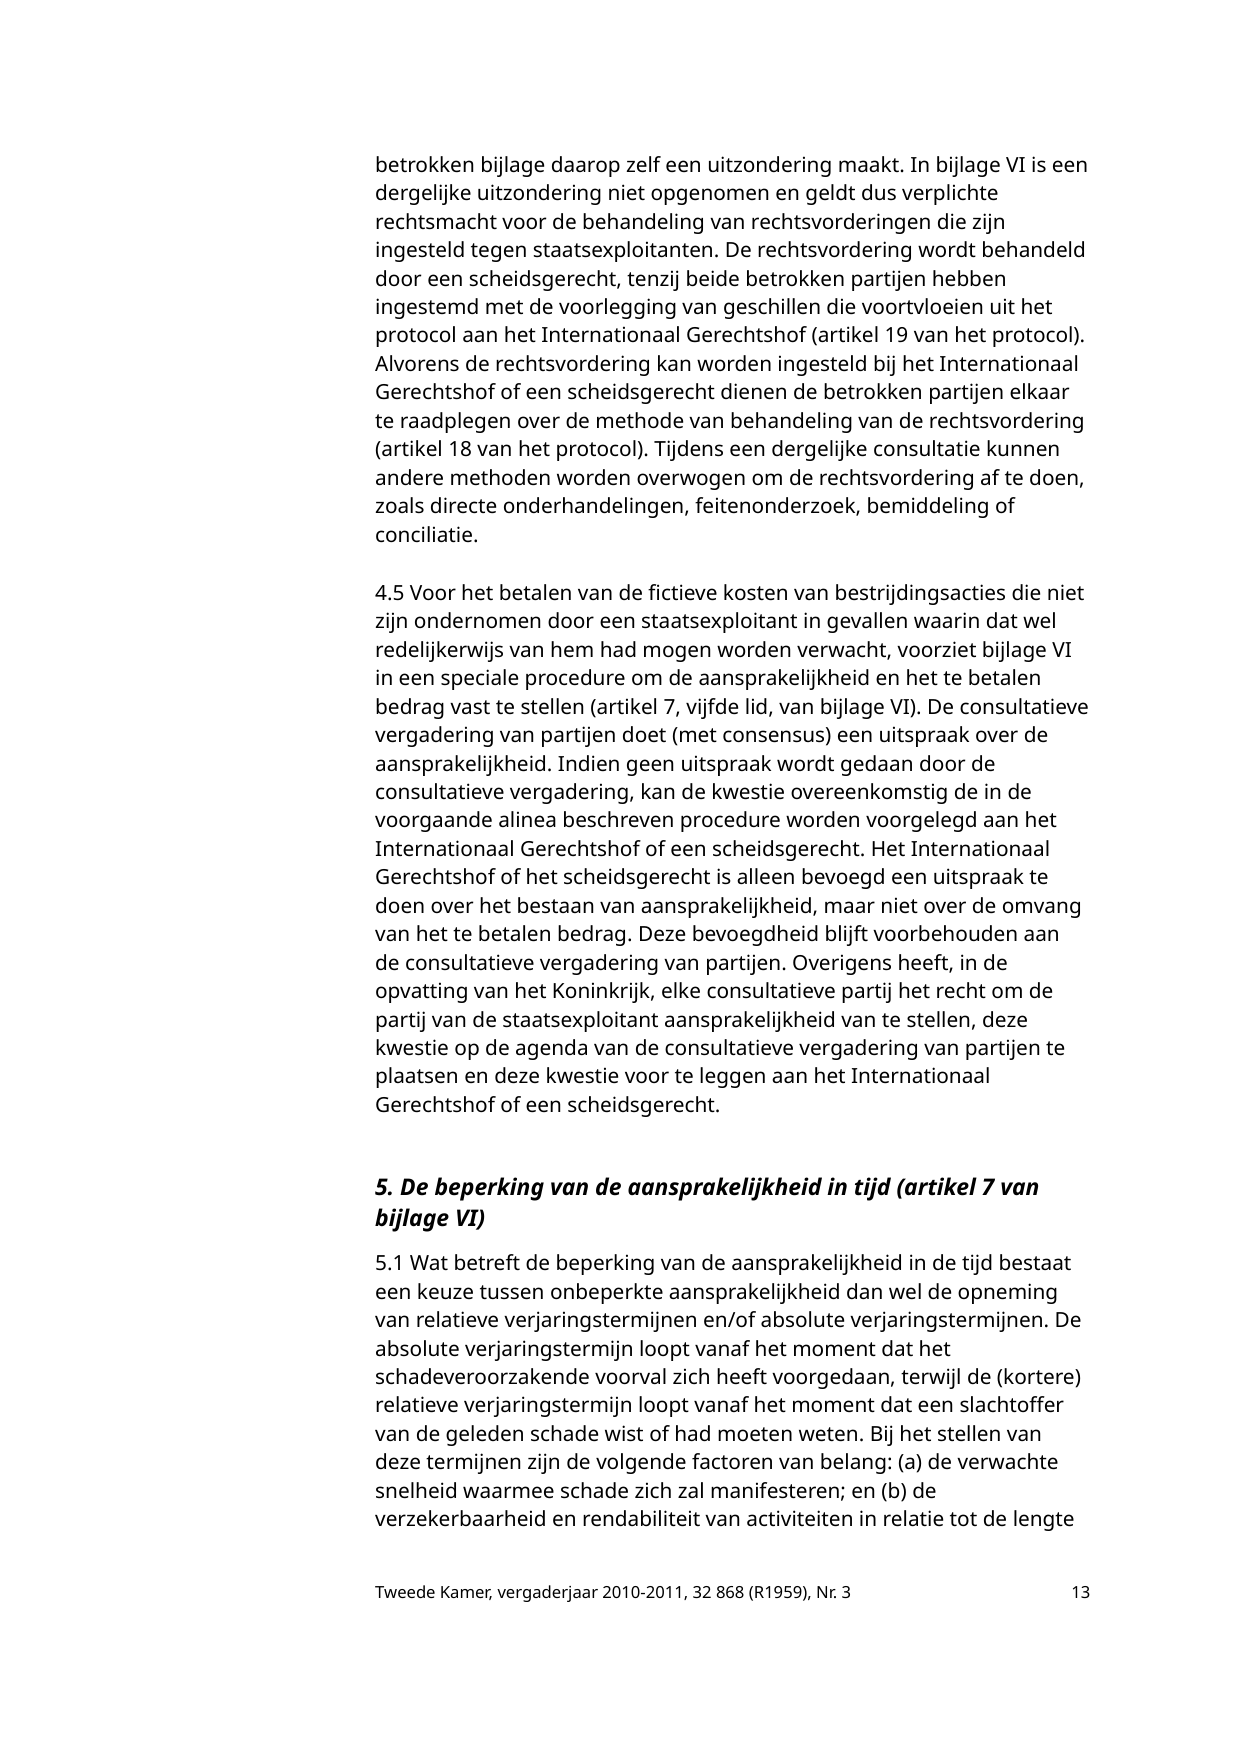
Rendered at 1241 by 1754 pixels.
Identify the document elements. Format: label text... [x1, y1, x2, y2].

text 5.1 Wat betreft de beperking van de aansprakelijkheid in de tijd bestaat een keuze tussen onbeperkte aansprakelijkheid dan wel de opneming van relatieve verjaringstermijnen en/of absolute verjaringstermijnen. De absolute verjaringstermijn loopt vanaf het moment dat het schadeveroorzakende voorval zich heeft voorgedaan, terwijl de (kortere) relatieve verjaringstermijn loopt vanaf het moment dat een slachtoffer van de geleden schade wist of had moeten weten. Bij het stellen van deze termijnen zijn de volgende factoren van belang: (a) de verwachte snelheid waarmee schade zich zal manifesteren; en (b) de verzekerbaarheid en rendabiliteit van activiteiten in relatie tot de lengte [375, 1248, 1090, 1533]
subtitle 5. De beperking van de aansprakelijkheid in tijd (artikel 7 van bijlage VI) [375, 1171, 1090, 1233]
text betrokken bijlage daarop zelf een uitzondering maakt. In bijlage VI is een dergelijke uitzondering niet opgenomen en geldt dus verplichte rechtsmacht voor de behandeling van rechtsvorderingen die zijn ingesteld tegen staatsexploitanten. De rechtsvordering wordt behandeld door een scheidsgerecht, tenzij beide betrokken partijen hebben ingestemd met de voorlegging van geschillen die voortvloeien uit het protocol aan het Internationaal Gerechtshof (artikel 19 van het protocol). Alvorens de rechtsvordering kan worden ingesteld bij het Internationaal Gerechtshof of een scheidsgerecht dienen de betrokken partijen elkaar te raadplegen over de methode van behandeling van de rechtsvordering (artikel 18 van het protocol). Tijdens een dergelijke consultatie kunnen andere methoden worden overwogen om de rechtsvordering af te doen, zoals directe onderhandelingen, feitenonderzoek, bemiddeling of conciliatie. [375, 150, 1090, 548]
text 4.5 Voor het betalen van de fictieve kosten van bestrijdingsacties die niet zijn ondernomen door een staatsexploitant in gevallen waarin dat wel redelijkerwijs van hem had mogen worden verwacht, voorziet bijlage VI in een speciale procedure om de aansprakelijkheid en het te betalen bedrag vast te stellen (artikel 7, vijfde lid, van bijlage VI). De consultatieve vergadering van partijen doet (met consensus) een uitspraak over de aansprakelijkheid. Indien geen uitspraak wordt gedaan door de consultatieve vergadering, kan de kwestie overeenkomstig de in de voorgaande alinea beschreven procedure worden voorgelegd aan het Internationaal Gerechtshof of een scheidsgerecht. Het Internationaal Gerechtshof of het scheidsgerecht is alleen bevoegd een uitspraak te doen over het bestaan van aansprakelijkheid, maar niet over de omvang van het te betalen bedrag. Deze bevoegdheid blijft voorbehouden aan de consultatieve vergadering van partijen. Overigens heeft, in de opvatting van het Koninkrijk, elke consultatieve partij het recht om de partij van de staatsexploitant aansprakelijkheid van te stellen, deze kwestie op de agenda van de consultatieve vergadering van partijen te plaatsen en deze kwestie voor te leggen aan het Internationaal Gerechtshof of een scheidsgerecht. [375, 578, 1090, 1118]
